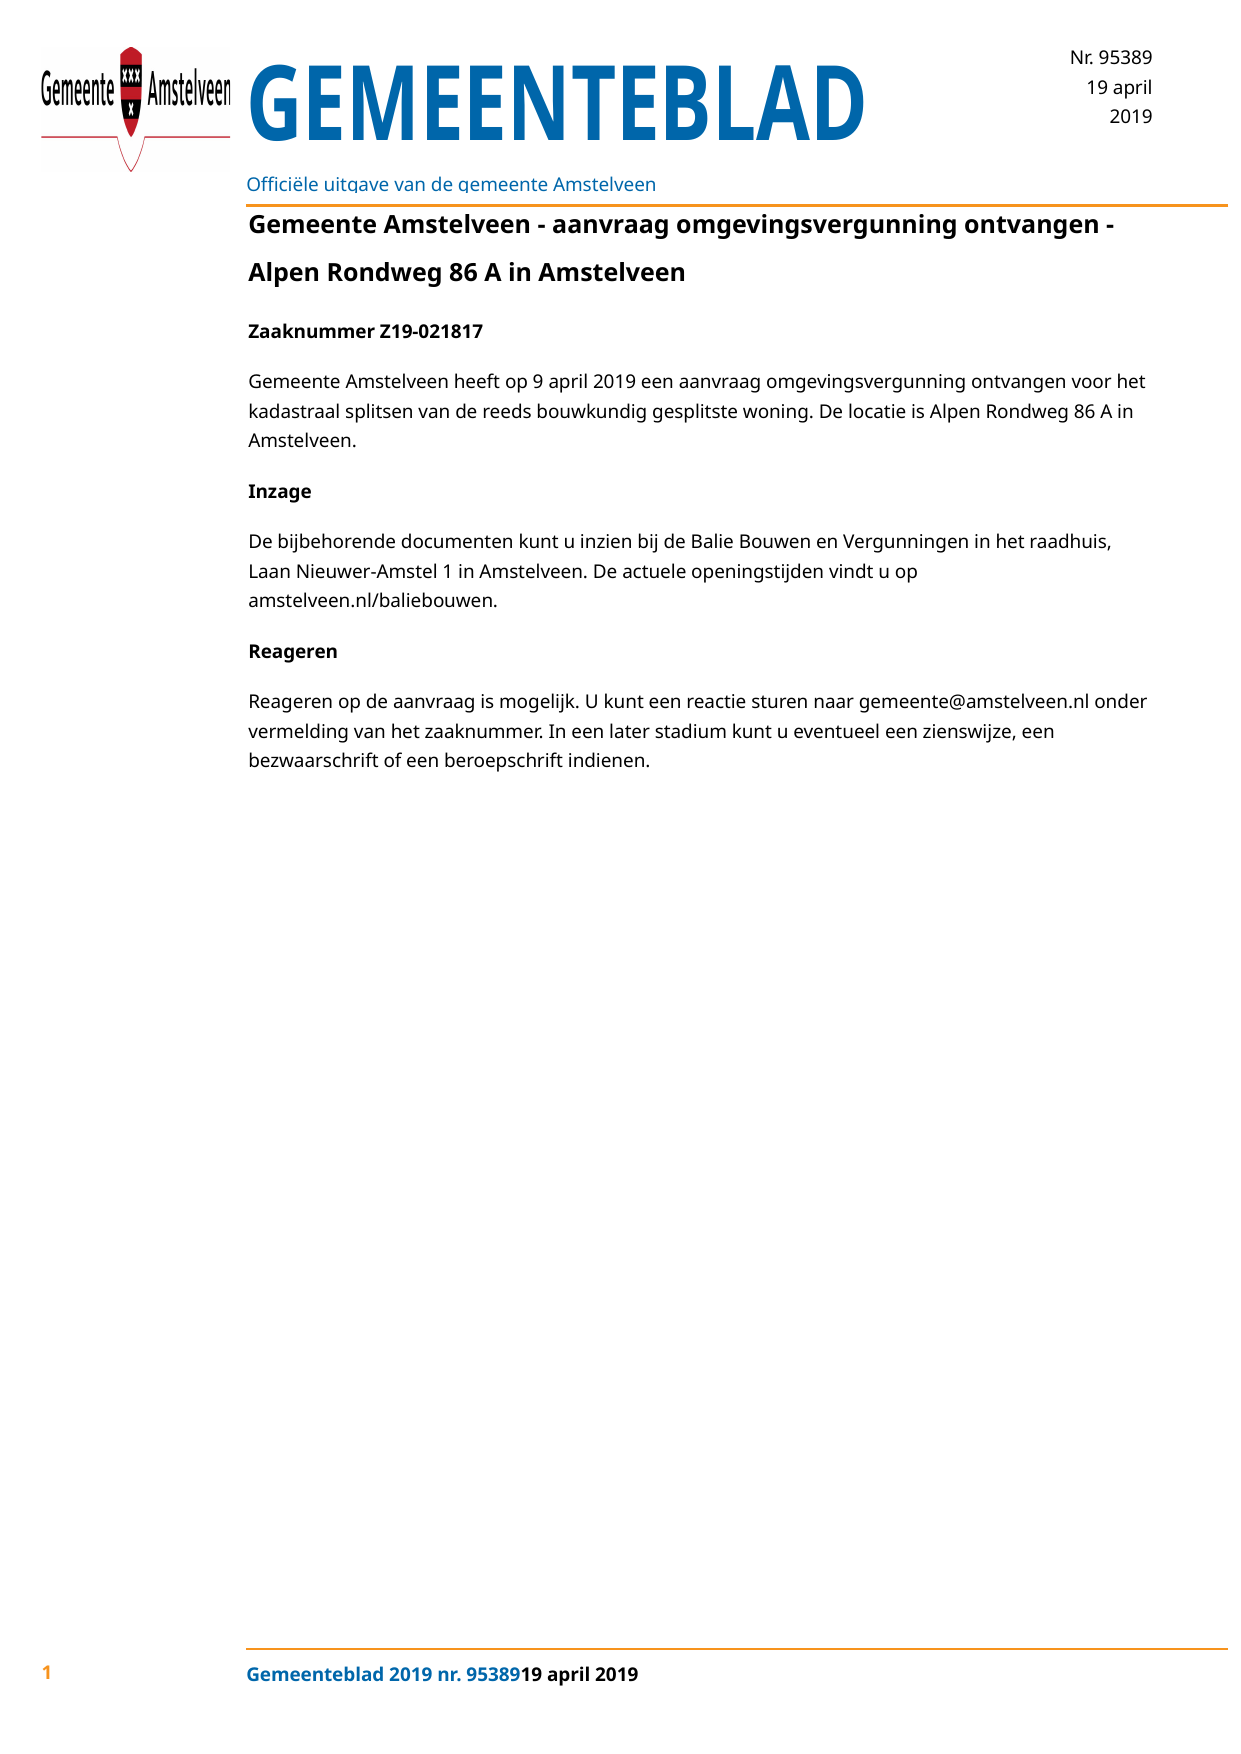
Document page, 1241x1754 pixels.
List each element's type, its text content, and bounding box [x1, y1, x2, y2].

text Reageren op de aanvraag is mogelijk. U kunt een reactie sturen naar gemeente@amstelveen.nl onder vermelding van het zaaknummer. In een later stadium kunt u eventueel een zienswijze, een bezwaarschrift of een beroepschrift indienen. [248, 688, 1152, 773]
text Gemeente Amstelveen heeft op 9 april 2019 een aanvraag omgevingsvergunning ontvangen voor het kadastraal splitsen van de reeds bouwkundig gesplitste woning. De locatie is Alpen Rondweg 86 A in Amstelveen. [248, 368, 1152, 453]
text Gemeente Amstelveen - aanvraag omgevingsvergunning ontvangen - Alpen Rondweg 86 A in Amstelveen [248, 207, 1152, 288]
text Zaaknummer Z19-021817 [248, 318, 1152, 344]
text Inzage [248, 478, 1152, 504]
text De bijbehorende documenten kunt u inzien bij de Balie Bouwen en Vergunningen in het raadhuis, Laan Nieuwer-Amstel 1 in Amstelveen. De actuele openingstijden vindt u op amstelveen.nl/baliebouwen. [248, 528, 1152, 613]
text Reageren [248, 638, 1152, 664]
picture [41, 47, 231, 172]
